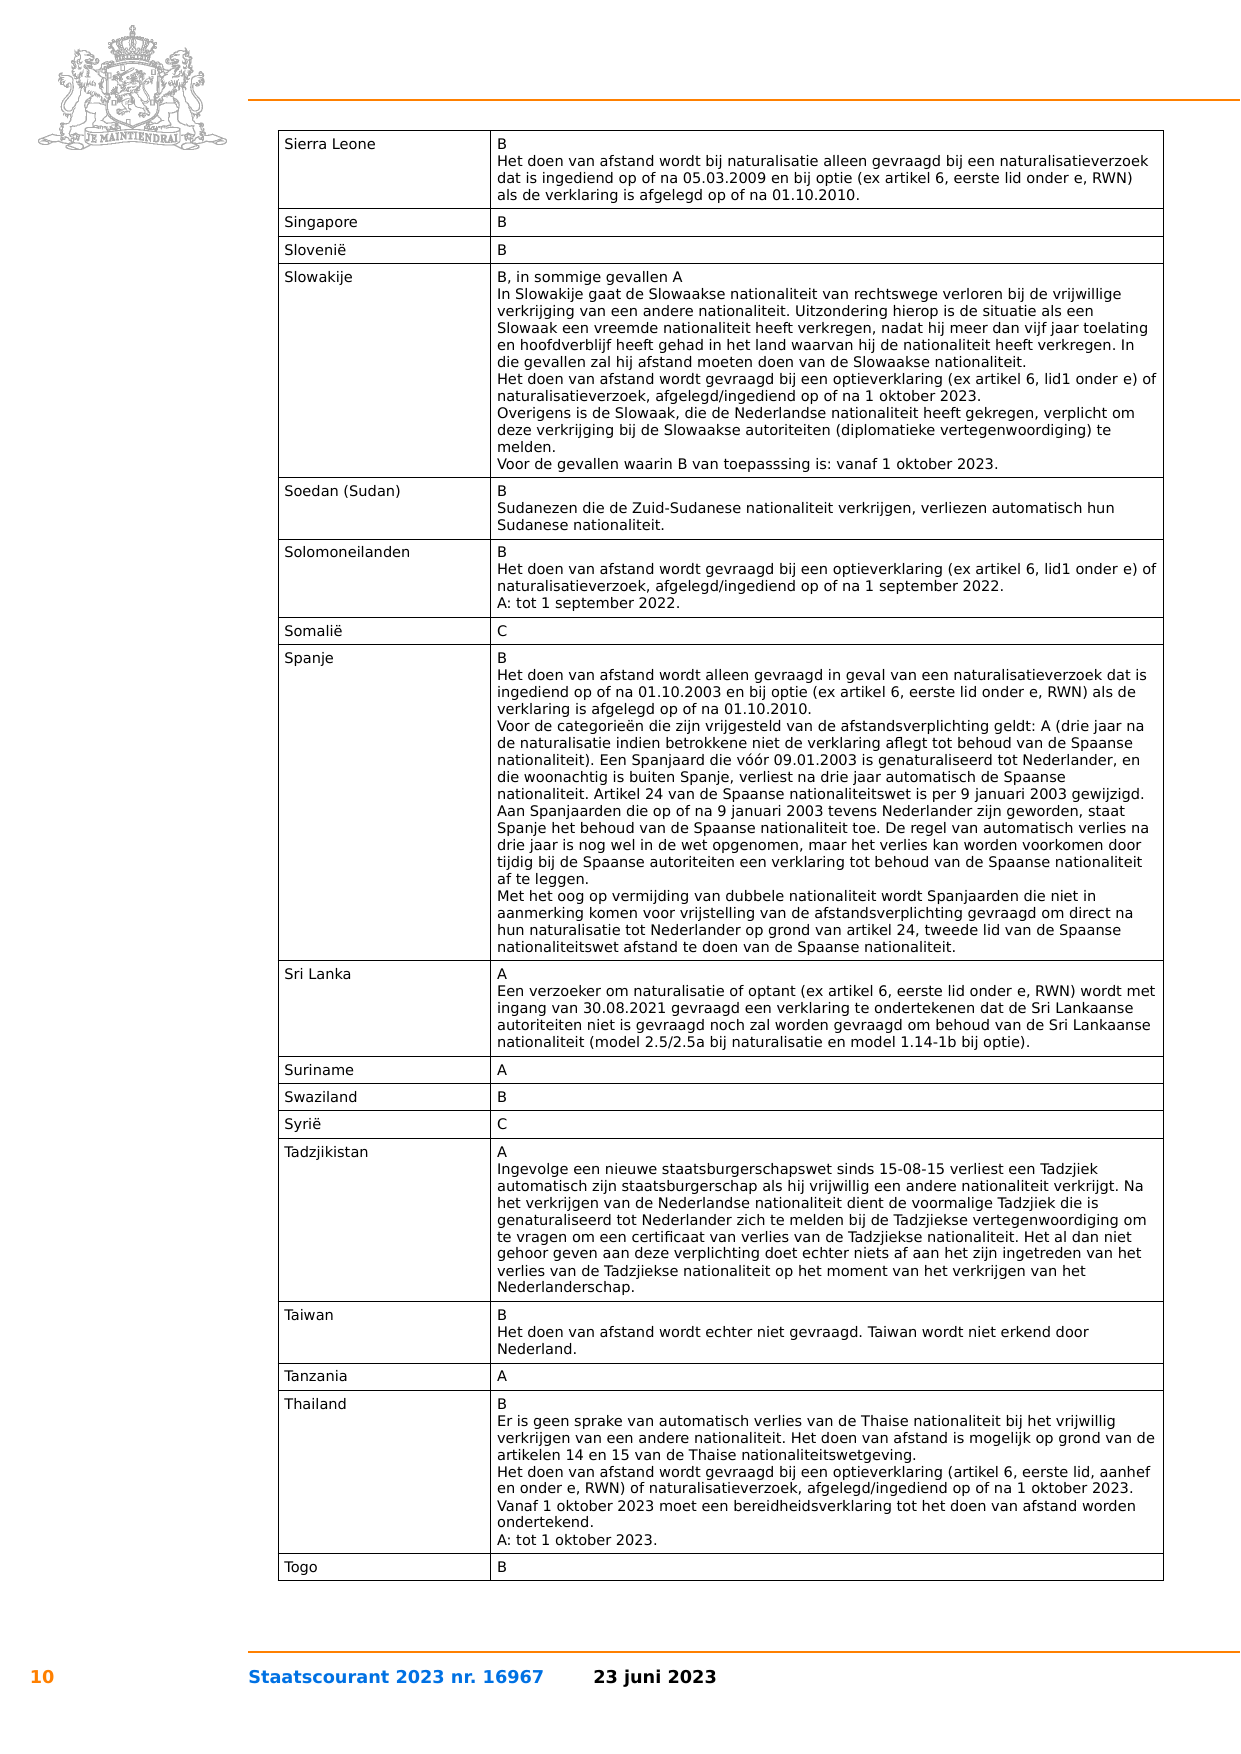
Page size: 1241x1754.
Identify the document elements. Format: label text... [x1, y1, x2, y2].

table_cell Sri Lanka [279, 961, 490, 1056]
table_cell Tadzjikistan [279, 1139, 490, 1301]
table_cell B [491, 209, 1163, 236]
table_cell Taiwan [279, 1302, 490, 1362]
table_cell B Het doen van afstand wordt gevraagd bij een optieverklaring (ex artikel 6, lid1 onder e) of naturalisatieverzoek, afgelegd/ingediend op of na 1 september 2022. A: tot 1 september 2022. [491, 540, 1163, 617]
table_cell Singapore [279, 209, 490, 236]
table_cell B [491, 1084, 1163, 1110]
table_cell Sierra Leone [279, 131, 490, 208]
table_cell Spanje [279, 645, 490, 960]
table_cell Somalië [279, 618, 490, 644]
table_cell B Het doen van afstand wordt alleen gevraagd in geval van een naturalisatieverzoek dat is ingediend op of na 01.10.2003 en bij optie (ex artikel 6, eerste lid onder e, RWN) als de verklaring is afgelegd op of na 01.10.2010. Voor de categorieën die zijn vrijgesteld van de afstandsverplichting geldt: A (drie jaar na de naturalisatie indien betrokkene niet de verklaring aflegt tot behoud van de Spaanse nationaliteit). Een Spanjaard die vóór 09.01.2003 is genaturaliseerd tot Nederlander, en die woonachtig is buiten Spanje, verliest na drie jaar automatisch de Spaanse nationaliteit. Artikel 24 van de Spaanse nationaliteitswet is per 9 januari 2003 gewijzigd. Aan Spanjaarden die op of na 9 januari 2003 tevens Nederlander zijn geworden, staat Spanje het behoud van de Spaanse nationaliteit toe. De regel van automatisch verlies na drie jaar is nog wel in de wet opgenomen, maar het verlies kan worden voorkomen door tijdig bij de Spaanse autoriteiten een verklaring tot behoud van de Spaanse nationaliteit af te leggen. Met het oog op vermijding van dubbele nationaliteit wordt Spanjaarden die niet in aanmerking komen voor vrijstelling van de afstandsverplichting gevraagd om direct na hun naturalisatie tot Nederlander op grond van artikel 24, tweede lid van de Spaanse nationaliteitswet afstand te doen van de Spaanse nationaliteit. [491, 645, 1163, 960]
table_cell A Een verzoeker om naturalisatie of optant (ex artikel 6, eerste lid onder e, RWN) wordt met ingang van 30.08.2021 gevraagd een verklaring te ondertekenen dat de Sri Lankaanse autoriteiten niet is gevraagd noch zal worden gevraagd om behoud van de Sri Lankaanse nationaliteit (model 2.5/2.5a bij naturalisatie en model 1.14-1b bij optie). [491, 961, 1163, 1056]
table_cell Swaziland [279, 1084, 490, 1110]
table_cell A [491, 1364, 1163, 1390]
table_cell B Het doen van afstand wordt bij naturalisatie alleen gevraagd bij een naturalisatieverzoek dat is ingediend op of na 05.03.2009 en bij optie (ex artikel 6, eerste lid onder e, RWN) als de verklaring is afgelegd op of na 01.10.2010. [491, 131, 1163, 208]
table_cell Thailand [279, 1391, 490, 1553]
table_cell Soedan (Sudan) [279, 478, 490, 538]
table_cell Syrië [279, 1111, 490, 1138]
picture [38, 25, 227, 150]
table_cell B Er is geen sprake van automatisch verlies van de Thaise nationaliteit bij het vrijwillig verkrijgen van een andere nationaliteit. Het doen van afstand is mogelijk op grond van de artikelen 14 en 15 van de Thaise nationaliteitswetgeving. Het doen van afstand wordt gevraagd bij een optieverklaring (artikel 6, eerste lid, aanhef en onder e, RWN) of naturalisatieverzoek, afgelegd/ingediend op of na 1 oktober 2023. Vanaf 1 oktober 2023 moet een bereidheidsverklaring tot het doen van afstand worden ondertekend. A: tot 1 oktober 2023. [491, 1391, 1163, 1553]
table_cell B Sudanezen die de Zuid-Sudanese nationaliteit verkrijgen, verliezen automatisch hun Sudanese nationaliteit. [491, 478, 1163, 538]
table_cell B, in sommige gevallen A In Slowakije gaat de Slowaakse nationaliteit van rechtswege verloren bij de vrijwillige verkrijging van een andere nationaliteit. Uitzondering hierop is de situatie als een Slowaak een vreemde nationaliteit heeft verkregen, nadat hij meer dan vijf jaar toelating en hoofdverblijf heeft gehad in het land waarvan hij de nationaliteit heeft verkregen. In die gevallen zal hij afstand moeten doen van de Slowaakse nationaliteit. Het doen van afstand wordt gevraagd bij een optieverklaring (ex artikel 6, lid1 onder e) of naturalisatieverzoek, afgelegd/ingediend op of na 1 oktober 2023. Overigens is de Slowaak, die de Nederlandse nationaliteit heeft gekregen, verplicht om deze verkrijging bij de Slowaakse autoriteiten (diplomatieke vertegenwoordiging) te melden. Voor de gevallen waarin B van toepasssing is: vanaf 1 oktober 2023. [491, 264, 1163, 477]
table_cell C [491, 618, 1163, 644]
table_cell Togo [279, 1554, 490, 1580]
table_cell A Ingevolge een nieuwe staatsburgerschapswet sinds 15-08-15 verliest een Tadzjiek automatisch zijn staatsburgerschap als hij vrijwillig een andere nationaliteit verkrijgt. Na het verkrijgen van de Nederlandse nationaliteit dient de voormalige Tadzjiek die is genaturaliseerd tot Nederlander zich te melden bij de Tadzjiekse vertegenwoordiging om te vragen om een certificaat van verlies van de Tadzjiekse nationaliteit. Het al dan niet gehoor geven aan deze verplichting doet echter niets af aan het zijn ingetreden van het verlies van de Tadzjiekse nationaliteit op het moment van het verkrijgen van het Nederlanderschap. [491, 1139, 1163, 1301]
table_cell C [491, 1111, 1163, 1138]
table_cell Slowakije [279, 264, 490, 477]
table_cell Slovenië [279, 237, 490, 263]
table_cell Tanzania [279, 1364, 490, 1390]
table_cell B [491, 1554, 1163, 1580]
table_cell B Het doen van afstand wordt echter niet gevraagd. Taiwan wordt niet erkend door Nederland. [491, 1302, 1163, 1362]
table_cell A [491, 1057, 1163, 1083]
table_cell B [491, 237, 1163, 263]
table_cell Solomoneilanden [279, 540, 490, 617]
table_cell Suriname [279, 1057, 490, 1083]
